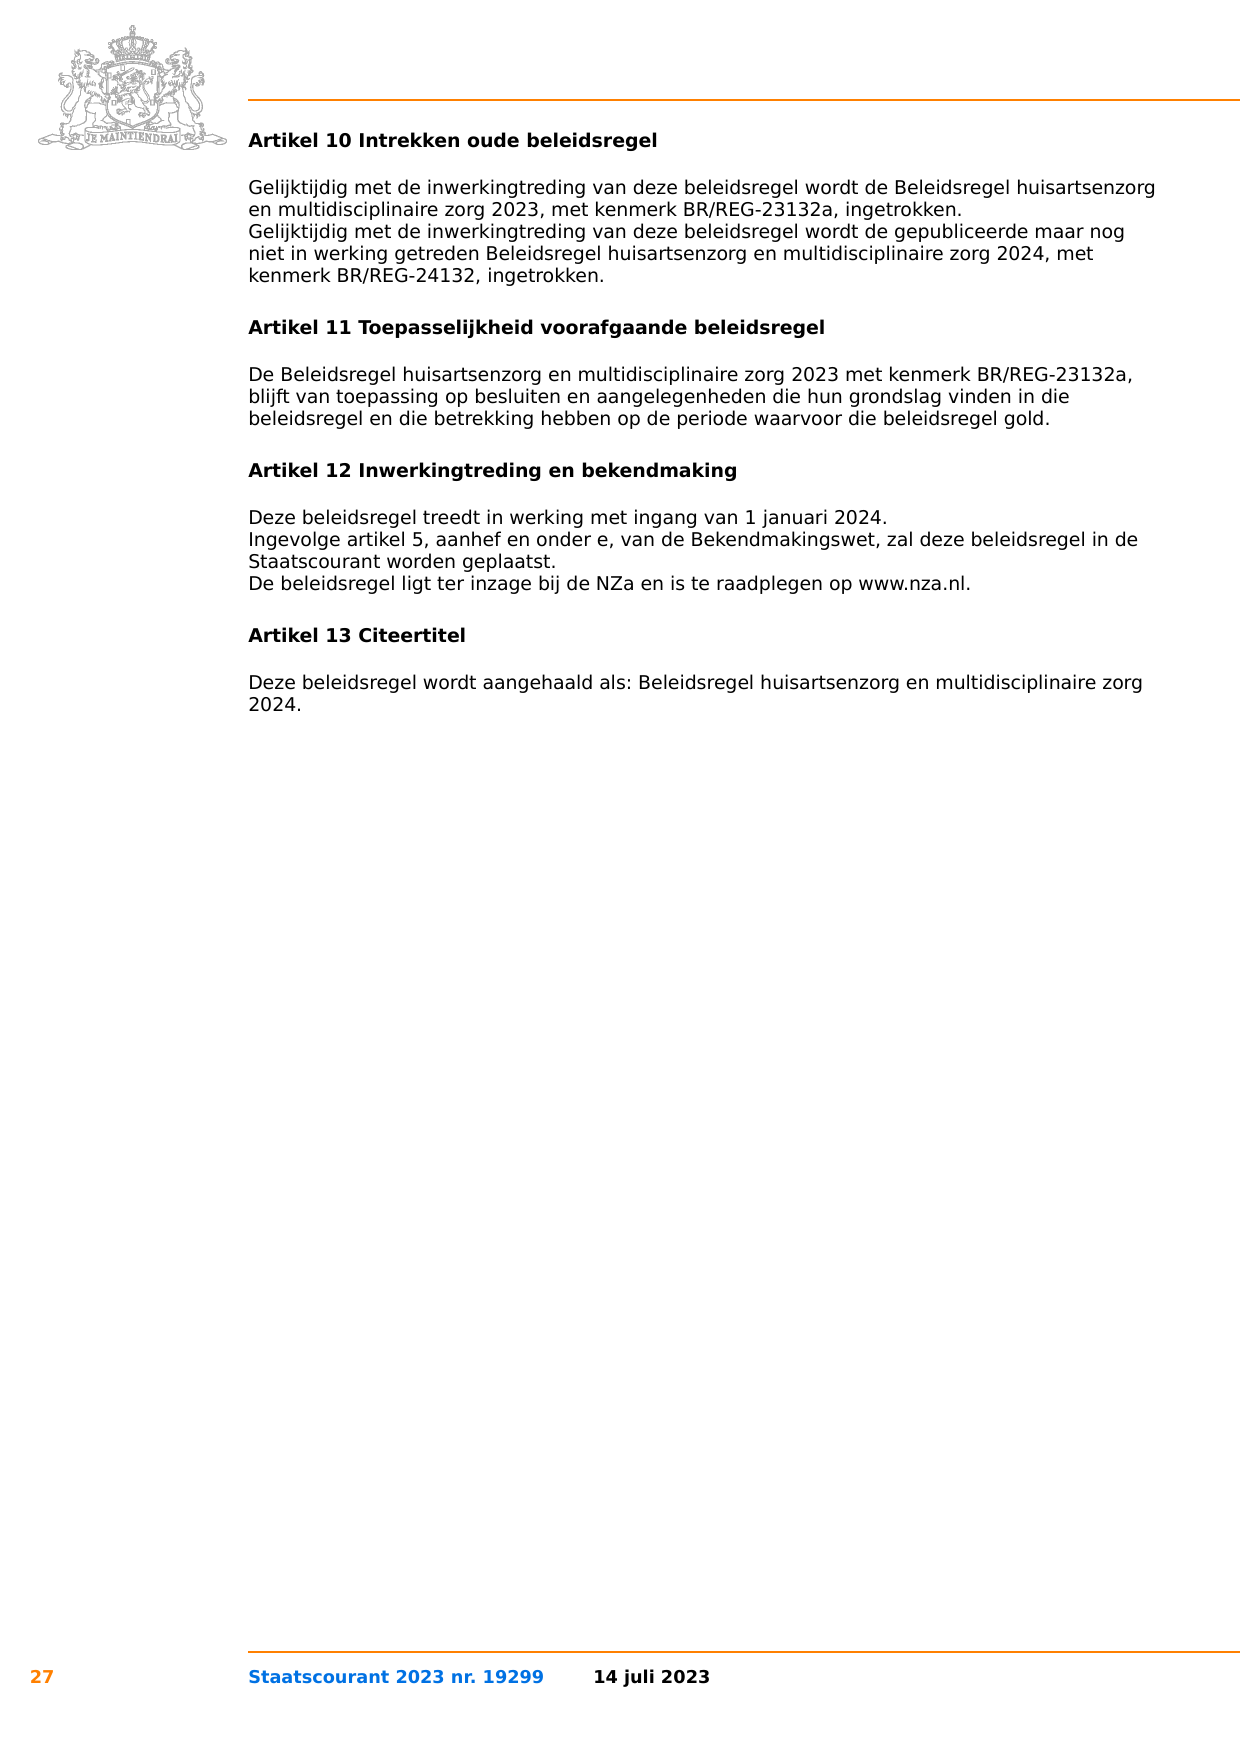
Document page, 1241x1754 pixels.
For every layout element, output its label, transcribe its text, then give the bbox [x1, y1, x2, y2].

text Deze beleidsregel treedt in werking met ingang van 1 januari 2024. [248, 507, 1163, 529]
subtitle Artikel 13 Citeertitel [248, 624, 1163, 647]
text Gelijktijdig met de inwerkingtreding van deze beleidsregel wordt de Beleidsregel huisartsenzorg en multidisciplinaire zorg 2023, met kenmerk BR/REG-23132a, ingetrokken. [248, 177, 1163, 221]
subtitle Artikel 10 Intrekken oude beleidsregel [248, 130, 1163, 152]
text Gelijktijdig met de inwerkingtreding van deze beleidsregel wordt de gepubliceerde maar nog niet in werking getreden Beleidsregel huisartsenzorg en multidisciplinaire zorg 2024, met kenmerk BR/REG-24132, ingetrokken. [248, 221, 1163, 287]
subtitle Artikel 11 Toepasselijkheid voorafgaande beleidsregel [248, 317, 1163, 339]
subtitle Artikel 12 Inwerkingtreding en bekendmaking [248, 460, 1163, 482]
text Deze beleidsregel wordt aangehaald als: Beleidsregel huisartsenzorg en multidisciplinaire zorg 2024. [248, 672, 1163, 716]
text Ingevolge artikel 5, aanhef en onder e, van de Bekendmakingswet, zal deze beleidsregel in de Staatscourant worden geplaatst. [248, 529, 1163, 573]
text De Beleidsregel huisartsenzorg en multidisciplinaire zorg 2023 met kenmerk BR/REG-23132a, blijft van toepassing op besluiten en aangelegenheden die hun grondslag vinden in die beleidsregel en die betrekking hebben op de periode waarvoor die beleidsregel gold. [248, 364, 1163, 430]
text De beleidsregel ligt ter inzage bij de NZa en is te raadplegen op www.nza.nl. [248, 573, 1163, 594]
picture [38, 25, 227, 150]
